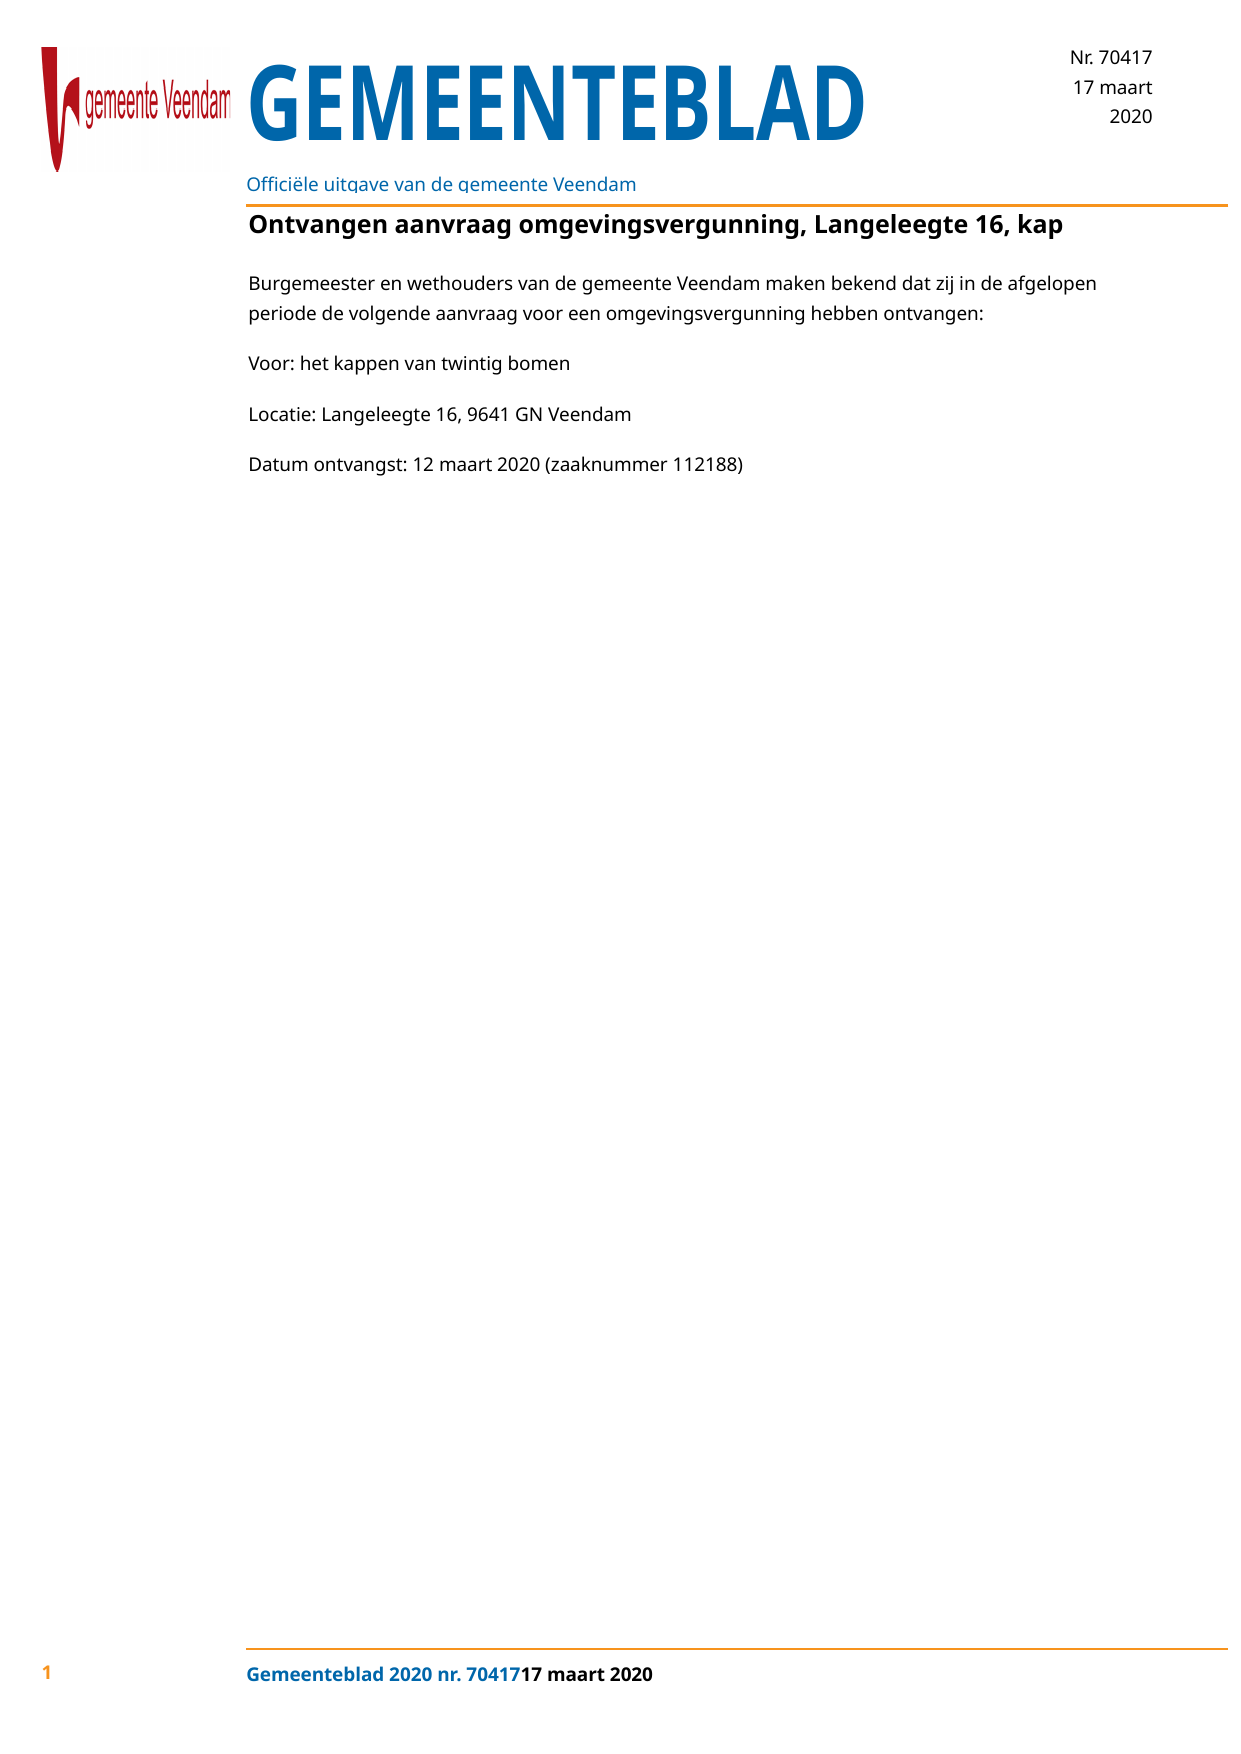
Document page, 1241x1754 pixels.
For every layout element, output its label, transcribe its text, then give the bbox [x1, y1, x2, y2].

text Burgemeester en wethouders van de gemeente Veendam maken bekend dat zij in de afgelopen periode de volgende aanvraag voor een omgevingsvergunning hebben ontvangen: [248, 270, 1152, 326]
text Voor: het kappen van twintig bomen [248, 350, 1152, 376]
text Datum ontvangst: 12 maart 2020 (zaaknummer 112188) [248, 451, 1152, 477]
text Ontvangen aanvraag omgevingsvergunning, Langeleegte 16, kap [248, 207, 1152, 241]
picture [41, 47, 231, 172]
text Locatie: Langeleegte 16, 9641 GN Veendam [248, 401, 1152, 426]
